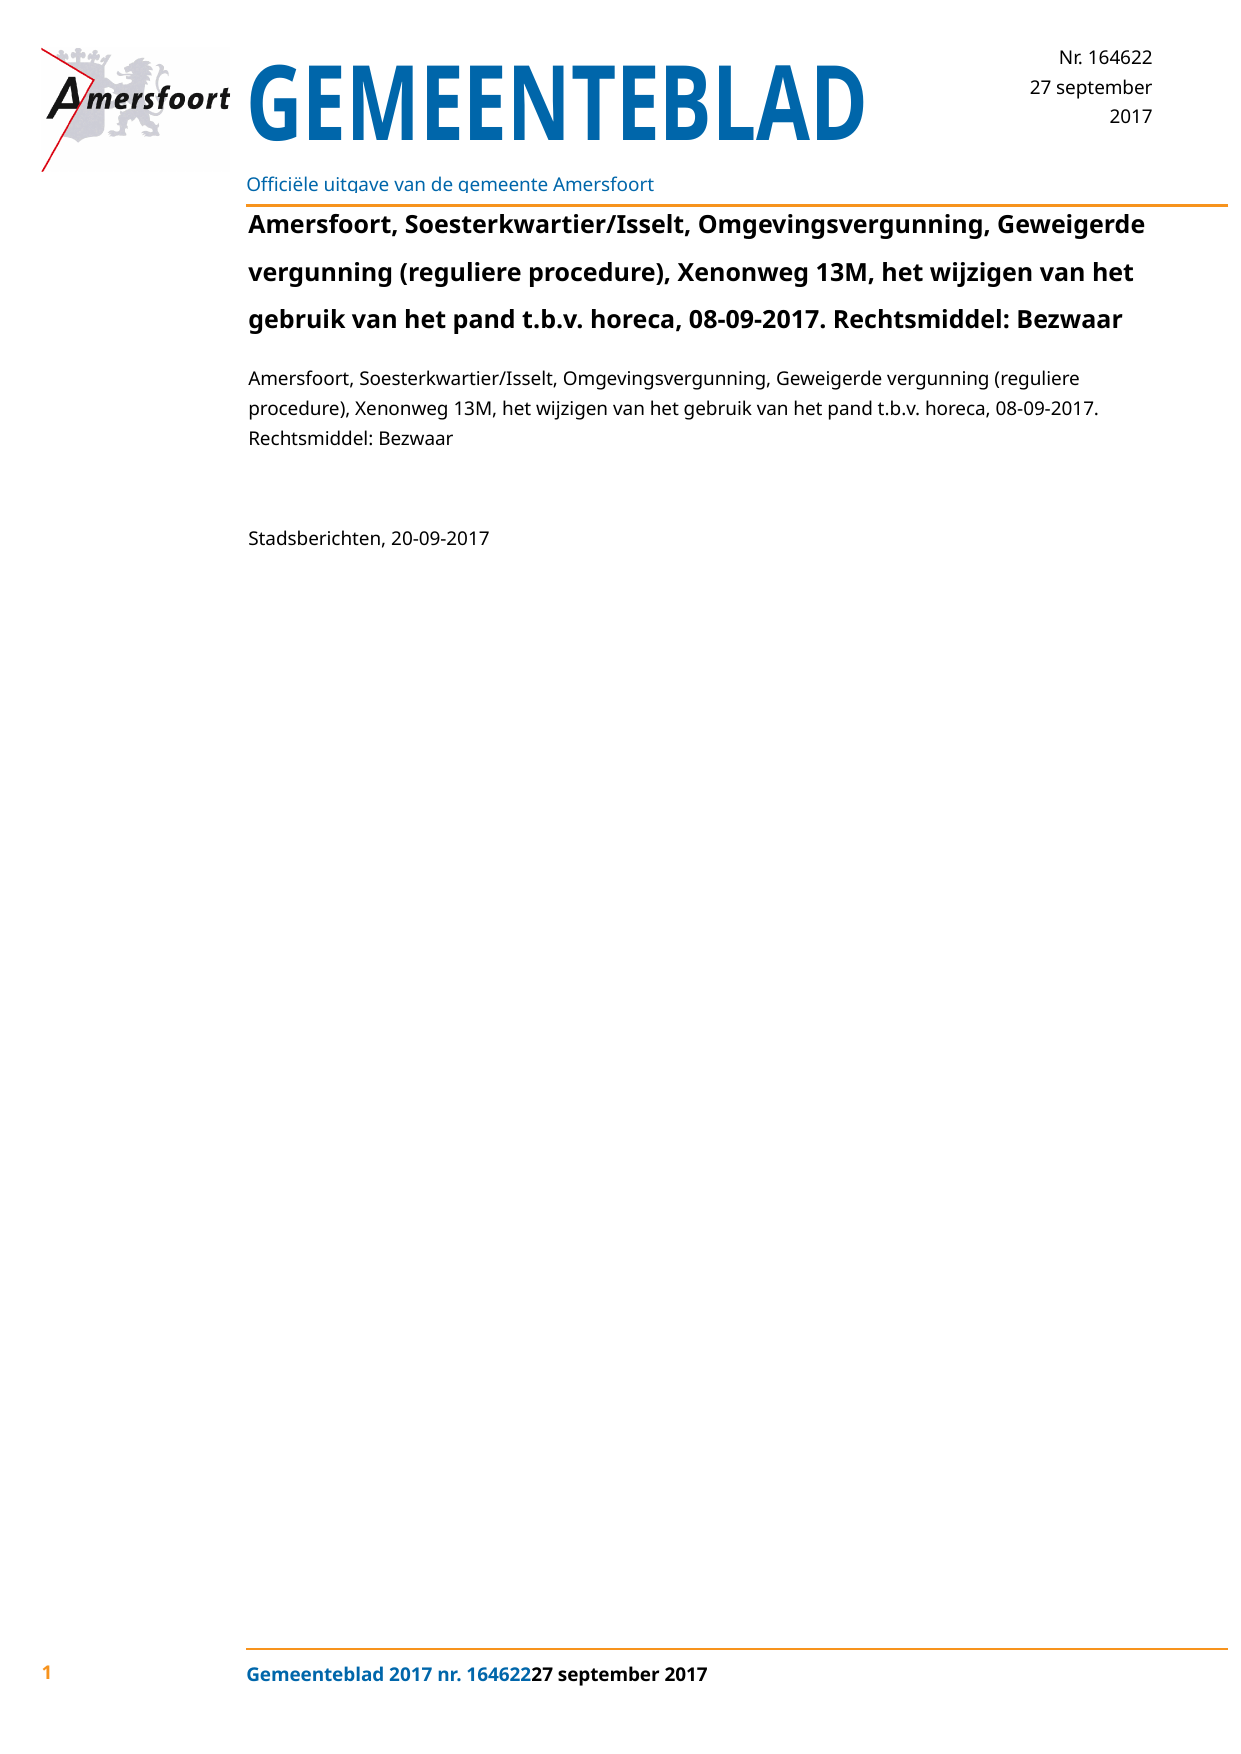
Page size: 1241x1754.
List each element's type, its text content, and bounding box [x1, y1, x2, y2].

text Amersfoort, Soesterkwartier/Isselt, Omgevingsvergunning, Geweigerde vergunning (reguliere procedure), Xenonweg 13M, het wijzigen van het gebruik van het pand t.b.v. horeca, 08-09-2017. Rechtsmiddel: Bezwaar [248, 366, 1152, 450]
text Amersfoort, Soesterkwartier/Isselt, Omgevingsvergunning, Geweigerde vergunning (reguliere procedure), Xenonweg 13M, het wijzigen van het gebruik van het pand t.b.v. horeca, 08-09-2017. Rechtsmiddel: Bezwaar [248, 207, 1152, 336]
picture [41, 47, 231, 172]
text Stadsberichten, 20-09-2017 [248, 526, 1152, 551]
